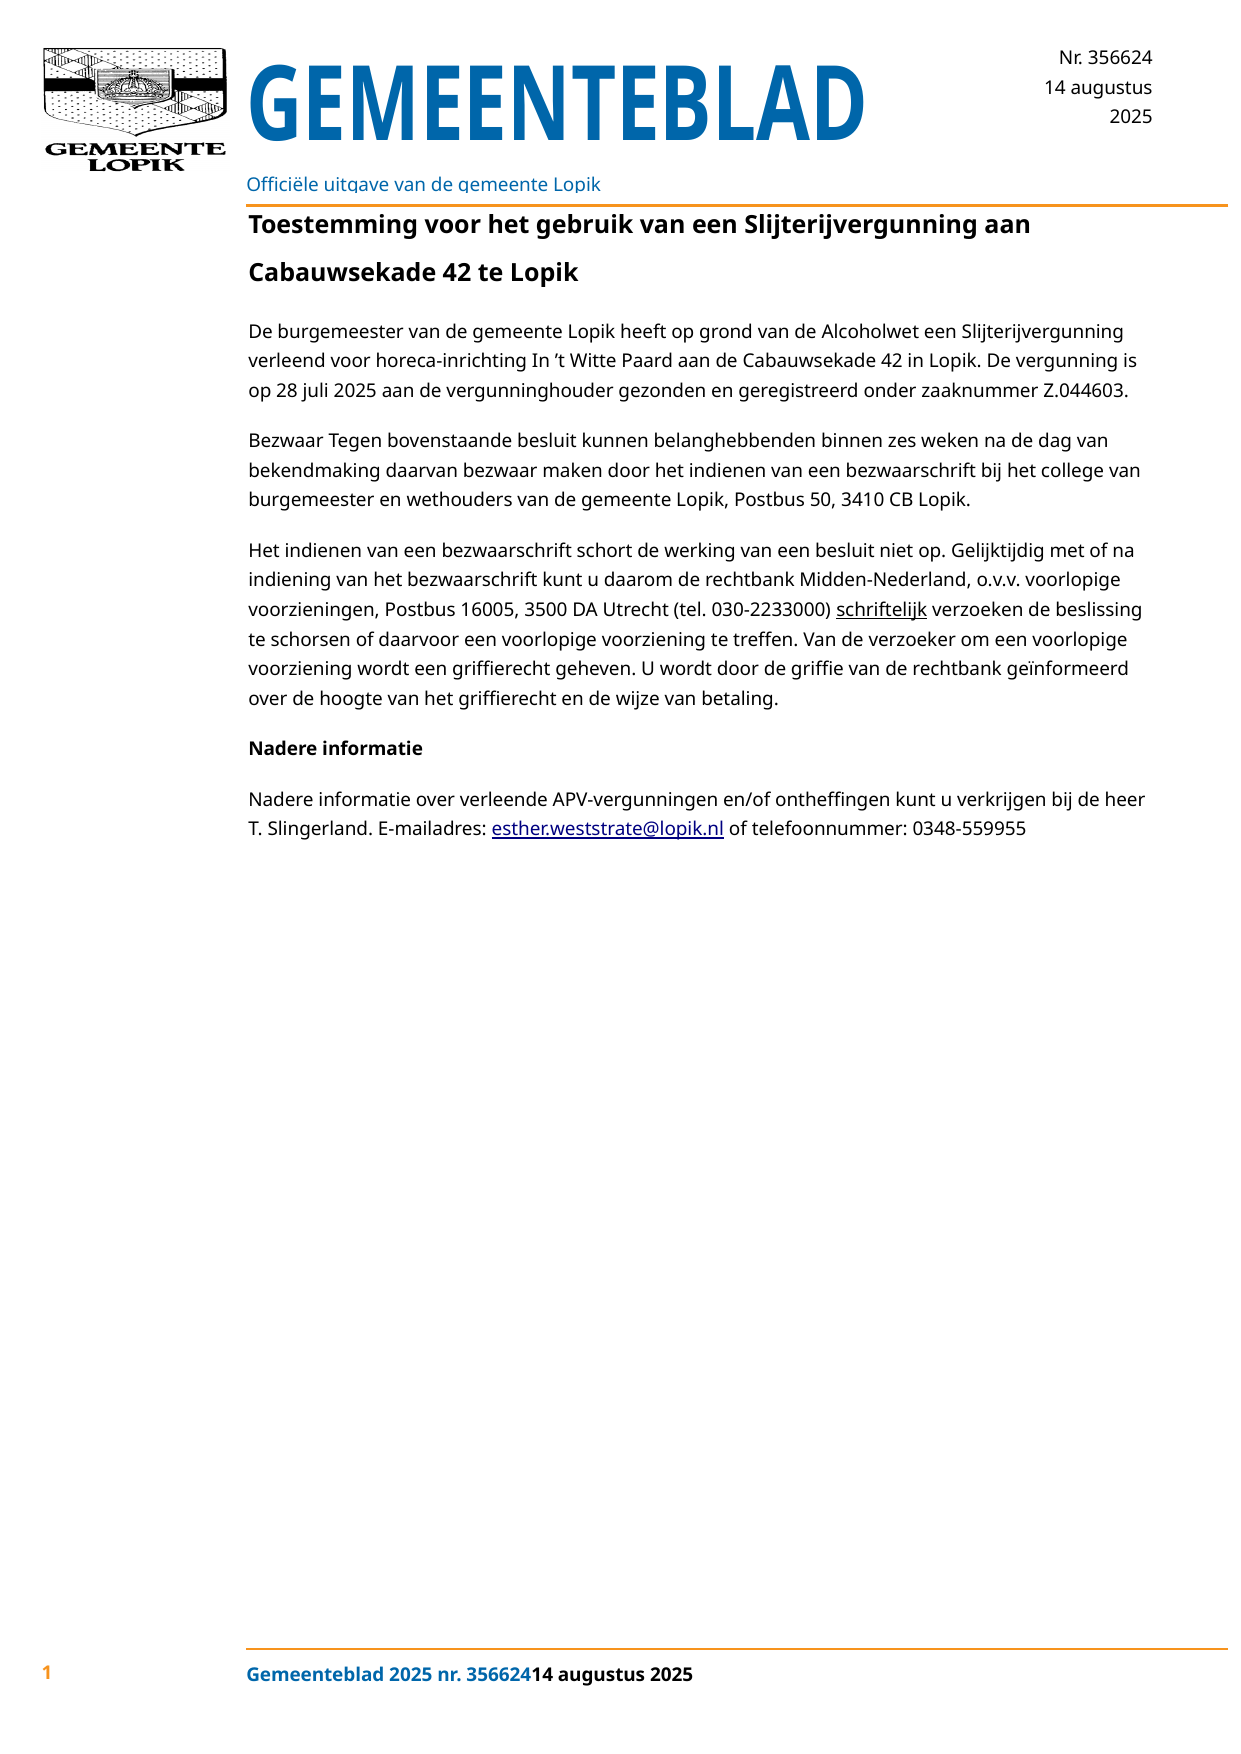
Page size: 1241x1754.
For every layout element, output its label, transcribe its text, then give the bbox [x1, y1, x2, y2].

text Nadere informatie over verleende APV-vergunningen en/of ontheffingen kunt u verkrijgen bij de heer T. Slingerland. E-mailadres: esther.weststrate@lopik.nl of telefoonnummer: 0348-559955 [248, 786, 1152, 841]
text Het indienen van een bezwaarschrift schort de werking van een besluit niet op. Gelijktijdig met of na indiening van het bezwaarschrift kunt u daarom de rechtbank Midden-Nederland, o.v.v. voorlopige voorzieningen, Postbus 16005, 3500 DA Utrecht (tel. 030-2233000) schriftelijk verzoeken de beslissing te schorsen of daarvoor een voorlopige voorziening te treffen. Van de verzoeker om een voorlopige voorziening wordt een griffierecht geheven. U wordt door de griffie van de rechtbank geïnformeerd over de hoogte van het griffierecht en de wijze van betaling. [248, 537, 1152, 711]
text Nadere informatie [248, 735, 1152, 761]
text De burgemeester van de gemeente Lopik heeft op grond van de Alcoholwet een Slijterijvergunning verleend voor horeca-inrichting In ’t Witte Paard aan de Cabauwsekade 42 in Lopik. De vergunning is op 28 juli 2025 aan de vergunninghouder gezonden en geregistreerd onder zaaknummer Z.044603. [248, 318, 1152, 403]
picture [41, 47, 231, 172]
text Bezwaar Tegen bovenstaande besluit kunnen belanghebbenden binnen zes weken na de dag van bekendmaking daarvan bezwaar maken door het indienen van een bezwaarschrift bij het college van burgemeester en wethouders van de gemeente Lopik, Postbus 50, 3410 CB Lopik. [248, 427, 1152, 512]
text Toestemming voor het gebruik van een Slijterijvergunning aan Cabauwsekade 42 te Lopik [248, 207, 1152, 288]
